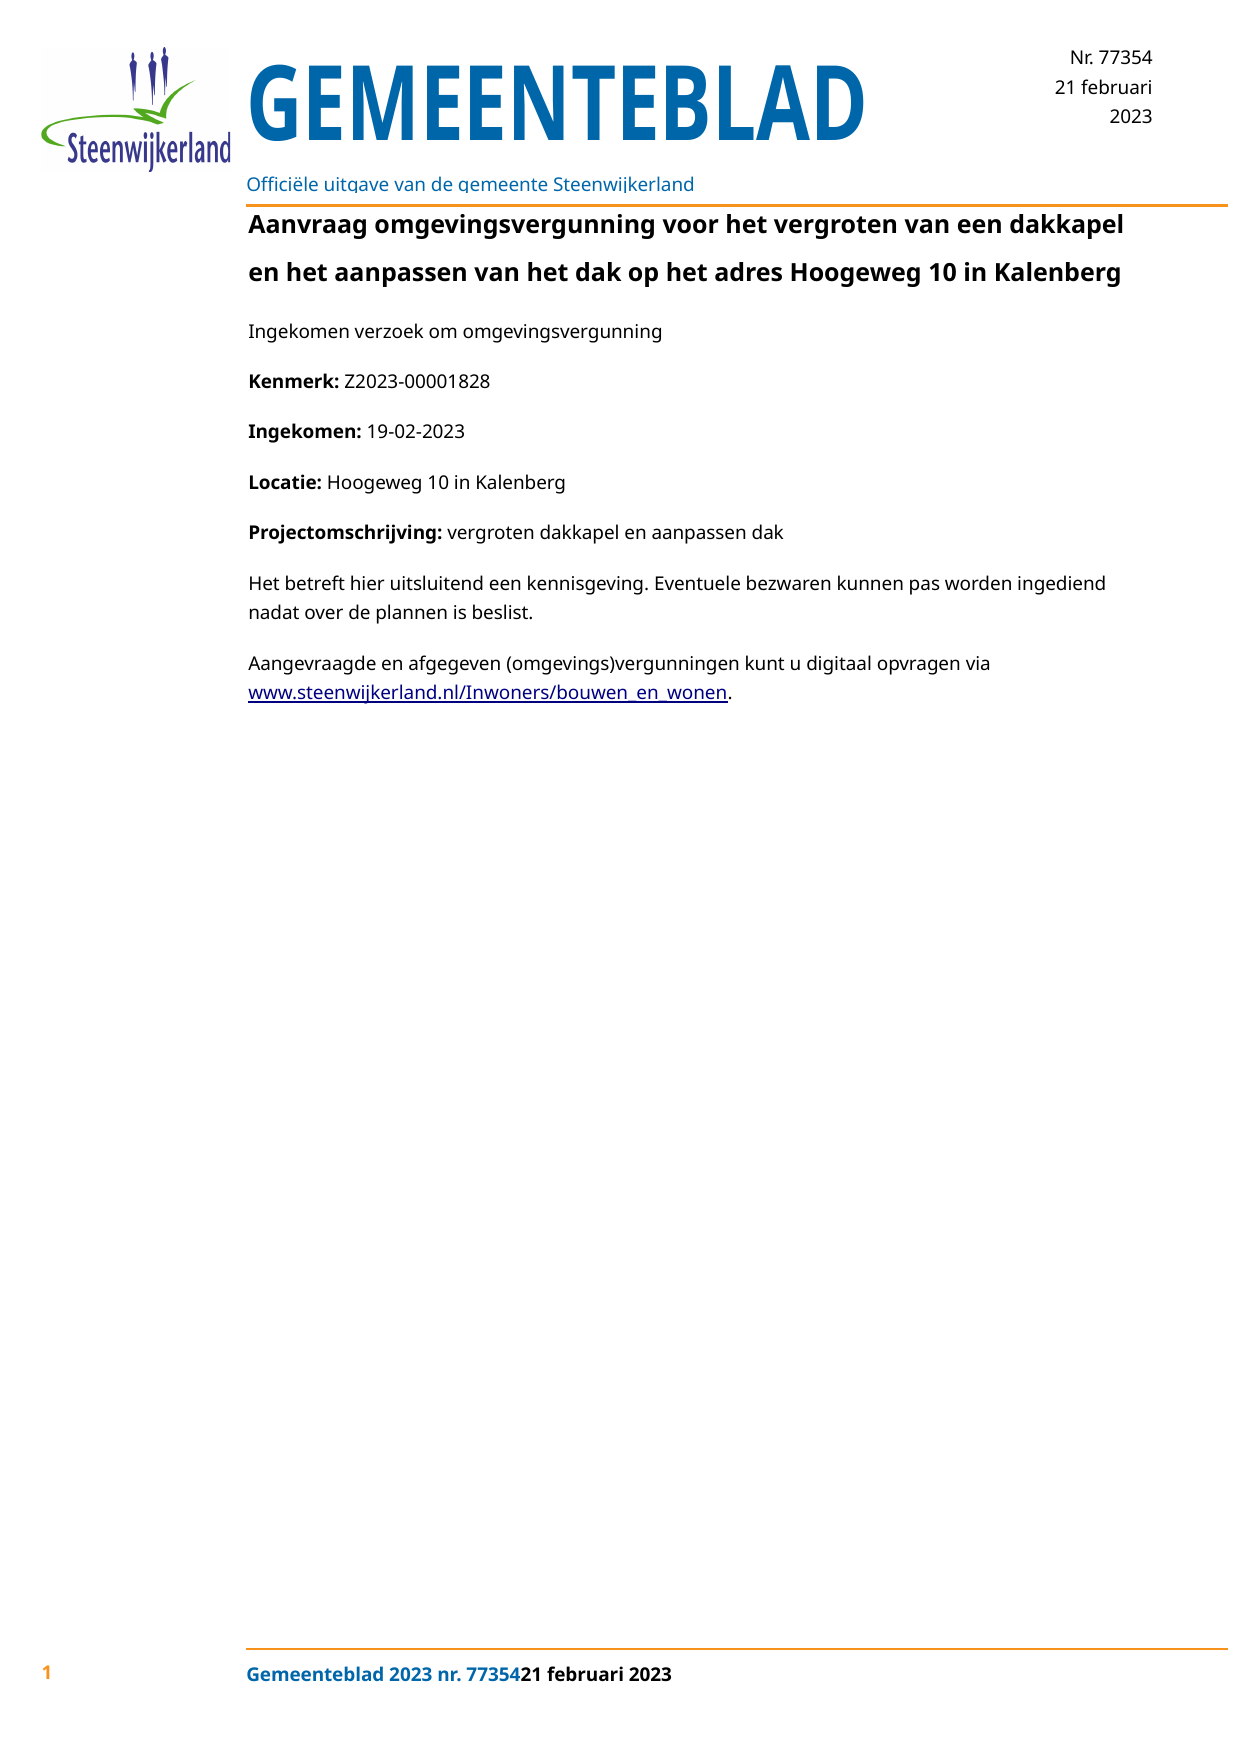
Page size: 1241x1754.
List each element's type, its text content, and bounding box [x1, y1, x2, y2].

text Locatie: Hoogeweg 10 in Kalenberg [248, 469, 1152, 495]
picture [41, 47, 231, 172]
text Ingekomen verzoek om omgevingsvergunning [248, 318, 1152, 344]
text Aanvraag omgevingsvergunning voor het vergroten van een dakkapel en het aanpassen van het dak op het adres Hoogeweg 10 in Kalenberg [248, 207, 1152, 288]
text Ingekomen: 19-02-2023 [248, 419, 1152, 444]
text Projectomschrijving: vergroten dakkapel en aanpassen dak [248, 519, 1152, 545]
text Het betreft hier uitsluitend een kennisgeving. Eventuele bezwaren kunnen pas worden ingediend nadat over de plannen is beslist. [248, 570, 1152, 625]
text Aangevraagde en afgegeven (omgevings)vergunningen kunt u digitaal opvragen via www.steenwijkerland.nl/Inwoners/bouwen_en_wonen. [248, 650, 1152, 705]
text Kenmerk: Z2023-00001828 [248, 368, 1152, 394]
